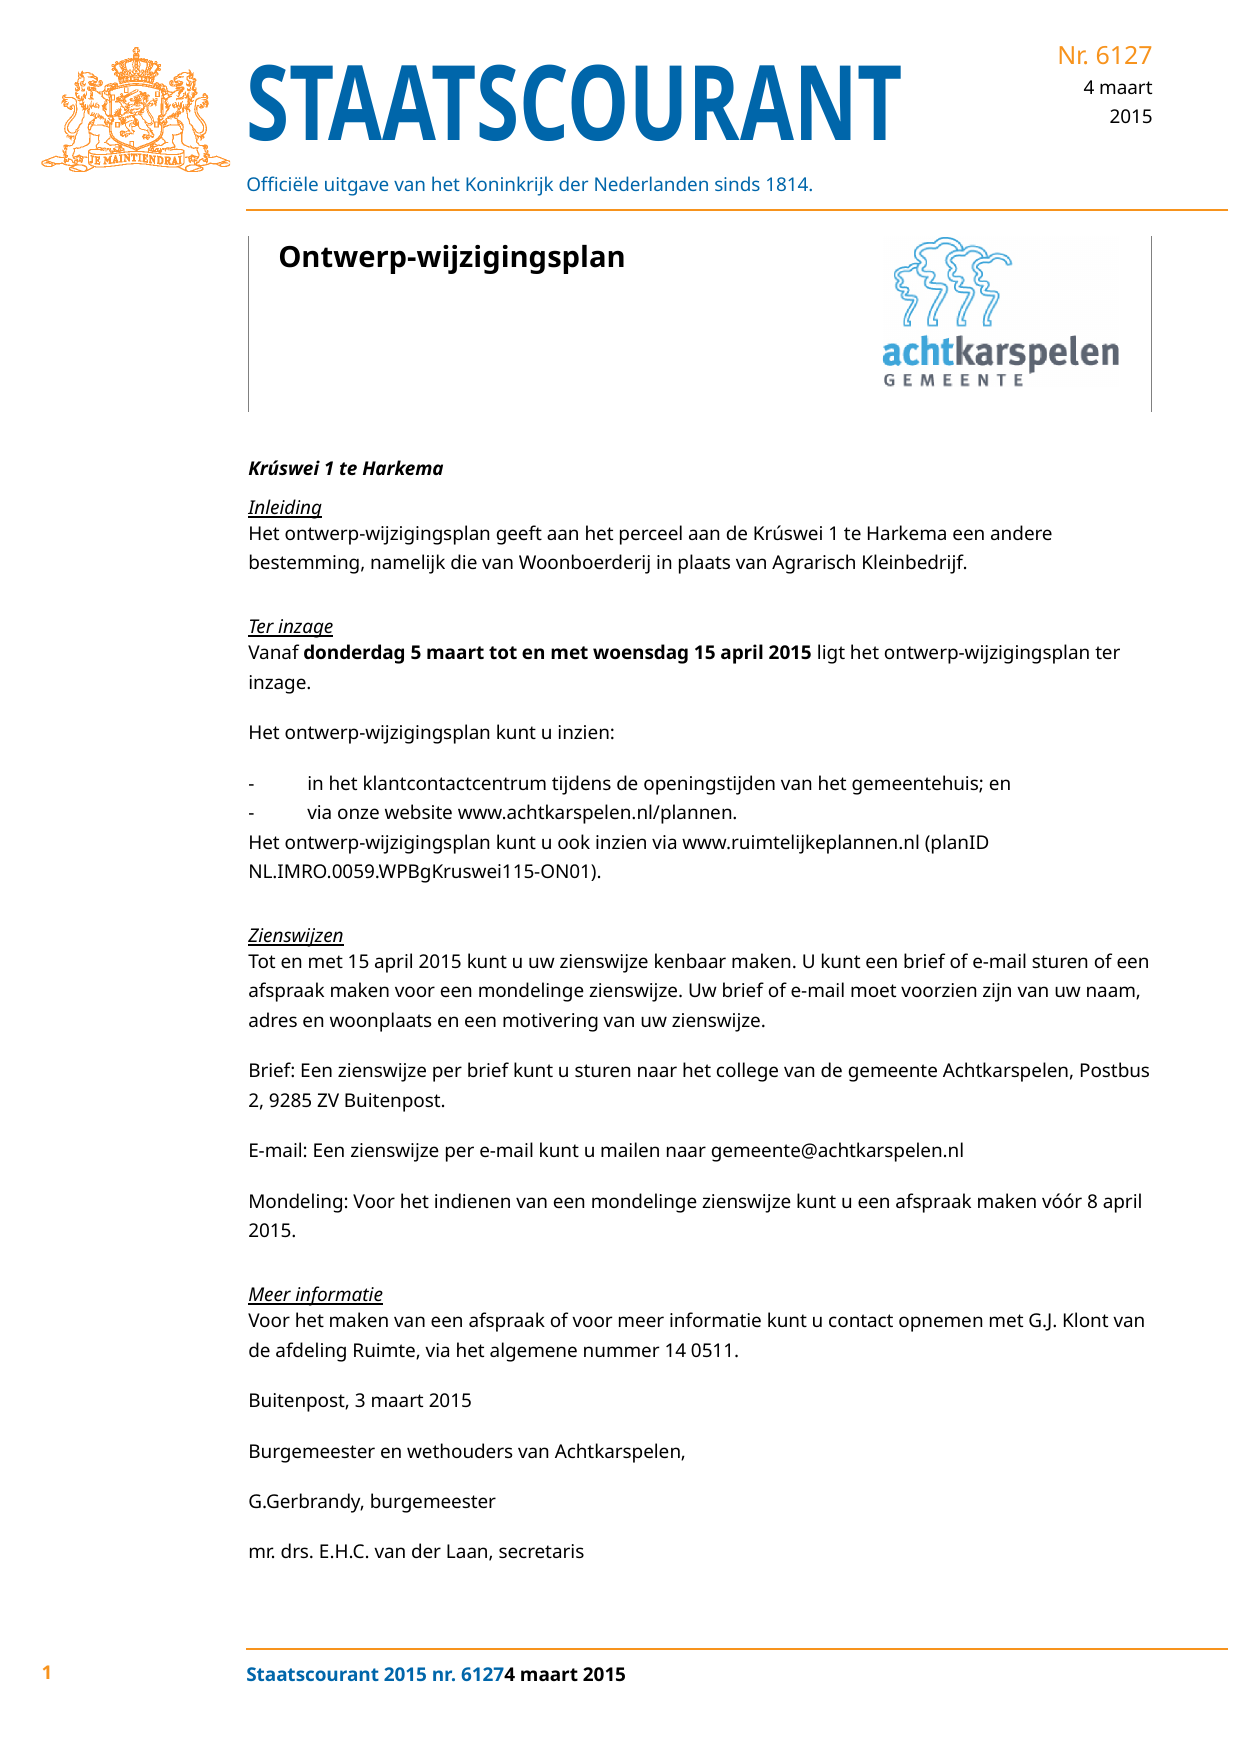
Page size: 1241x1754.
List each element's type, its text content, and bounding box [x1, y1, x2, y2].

text E-mail: Een zienswijze per e-mail kunt u mailen naar gemeente@achtkarspelen.nl [248, 1138, 1152, 1163]
table_header Ontwerp-wijzigingsplan [249, 236, 850, 412]
text Het ontwerp-wijzigingsplan kunt u inzien: [248, 719, 1152, 745]
text Tot en met 15 april 2015 kunt u uw zienswijze kenbaar maken. U kunt een brief of e-mail sturen of een afspraak maken voor een mondelinge zienswijze. Uw brief of e-mail moet voorzien zijn van uw naam, adres en woonplaats en een motivering van uw zienswijze. [248, 948, 1152, 1033]
text Mondeling: Voor het indienen van een mondelinge zienswijze kunt u een afspraak maken vóór 8 april 2015. [248, 1188, 1152, 1243]
text Het ontwerp-wijzigingsplan geeft aan het perceel aan de Krúswei 1 te Harkema een andere bestemming, namelijk die van Woonboerderij in plaats van Agrarisch Kleinbedrijf. [248, 520, 1152, 575]
text Meer informatie [248, 1282, 1152, 1307]
text Brief: Een zienswijze per brief kunt u sturen naar het college van de gemeente Achtkarspelen, Postbus 2, 9285 ZV Buitenpost. [248, 1058, 1152, 1113]
text Zienswijzen [248, 922, 1152, 948]
text G.Gerbrandy, burgemeester [248, 1488, 1152, 1514]
text Voor het maken van een afspraak of voor meer informatie kunt u contact opnemen met G.J. Klont van de afdeling Ruimte, via het algemene nummer 14 0511. [248, 1307, 1152, 1363]
list in het klantcontactcentrum tijdens de openingstijden van het gemeentehuis; en [248, 770, 1152, 795]
table_header [850, 236, 1151, 412]
text Inleiding [248, 494, 1152, 520]
text Krúswei 1 te Harkema [248, 455, 1152, 481]
text Buitenpost, 3 maart 2015 [248, 1387, 1152, 1413]
text Vanaf donderdag 5 maart tot en met woensdag 15 april 2015 ligt het ontwerp-wijzigingsplan ter inzage. [248, 639, 1152, 694]
text Burgemeester en wethouders van Achtkarspelen, [248, 1438, 1152, 1463]
text Ter inzage [248, 613, 1152, 639]
picture [882, 236, 1119, 387]
list via onze website www.achtkarspelen.nl/plannen. [248, 799, 1152, 825]
text mr. drs. E.H.C. van der Laan, secretaris [248, 1539, 1152, 1564]
picture [41, 47, 231, 172]
text Het ontwerp-wijzigingsplan kunt u ook inzien via www.ruimtelijkeplannen.nl (planID NL.IMRO.0059.WPBgKruswei115-ON01). [248, 829, 1152, 884]
